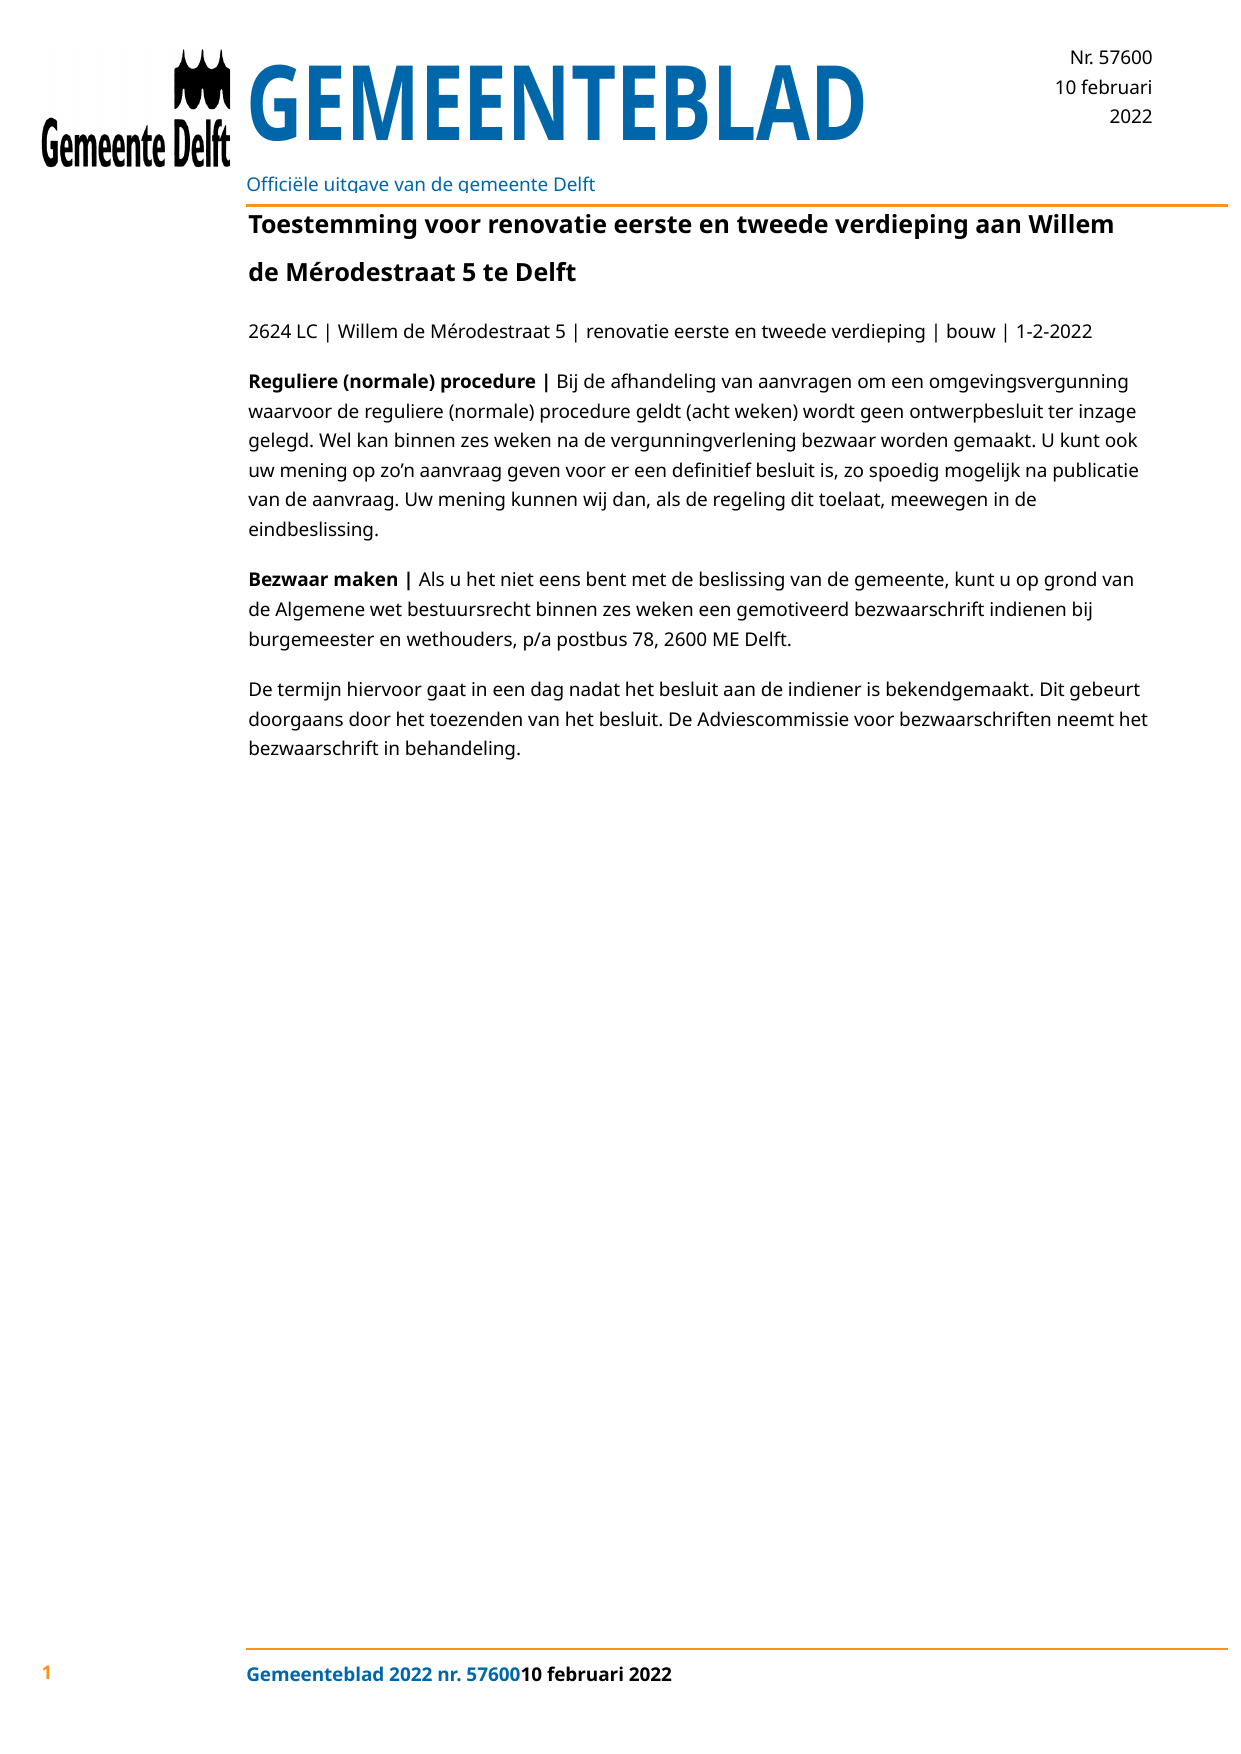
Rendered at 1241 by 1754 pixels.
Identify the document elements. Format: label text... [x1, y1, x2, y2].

text Reguliere (normale) procedure | Bij de afhandeling van aanvragen om een omgevingsvergunning waarvoor de reguliere (normale) procedure geldt (acht weken) wordt geen ontwerpbesluit ter inzage gelegd. Wel kan binnen zes weken na de vergunningverlening bezwaar worden gemaakt. U kunt ook uw mening op zo’n aanvraag geven voor er een definitief besluit is, zo spoedig mogelijk na publicatie van de aanvraag. Uw mening kunnen wij dan, als de regeling dit toelaat, meewegen in de eindbeslissing. [248, 368, 1152, 542]
picture [41, 47, 231, 172]
text Toestemming voor renovatie eerste en tweede verdieping aan Willem de Mérodestraat 5 te Delft [248, 207, 1152, 288]
text De termijn hiervoor gaat in een dag nadat het besluit aan de indiener is bekendgemaakt. Dit gebeurt doorgaans door het toezenden van het besluit. De Adviescommissie voor bezwaarschriften neemt het bezwaarschrift in behandeling. [248, 676, 1152, 761]
text Bezwaar maken | Als u het niet eens bent met de beslissing van de gemeente, kunt u op grond van de Algemene wet bestuursrecht binnen zes weken een gemotiveerd bezwaarschrift indienen bij burgemeester en wethouders, p/a postbus 78, 2600 ME Delft. [248, 567, 1152, 652]
text 2624 LC | Willem de Mérodestraat 5 | renovatie eerste en tweede verdieping | bouw | 1-2-2022 [248, 318, 1152, 344]
